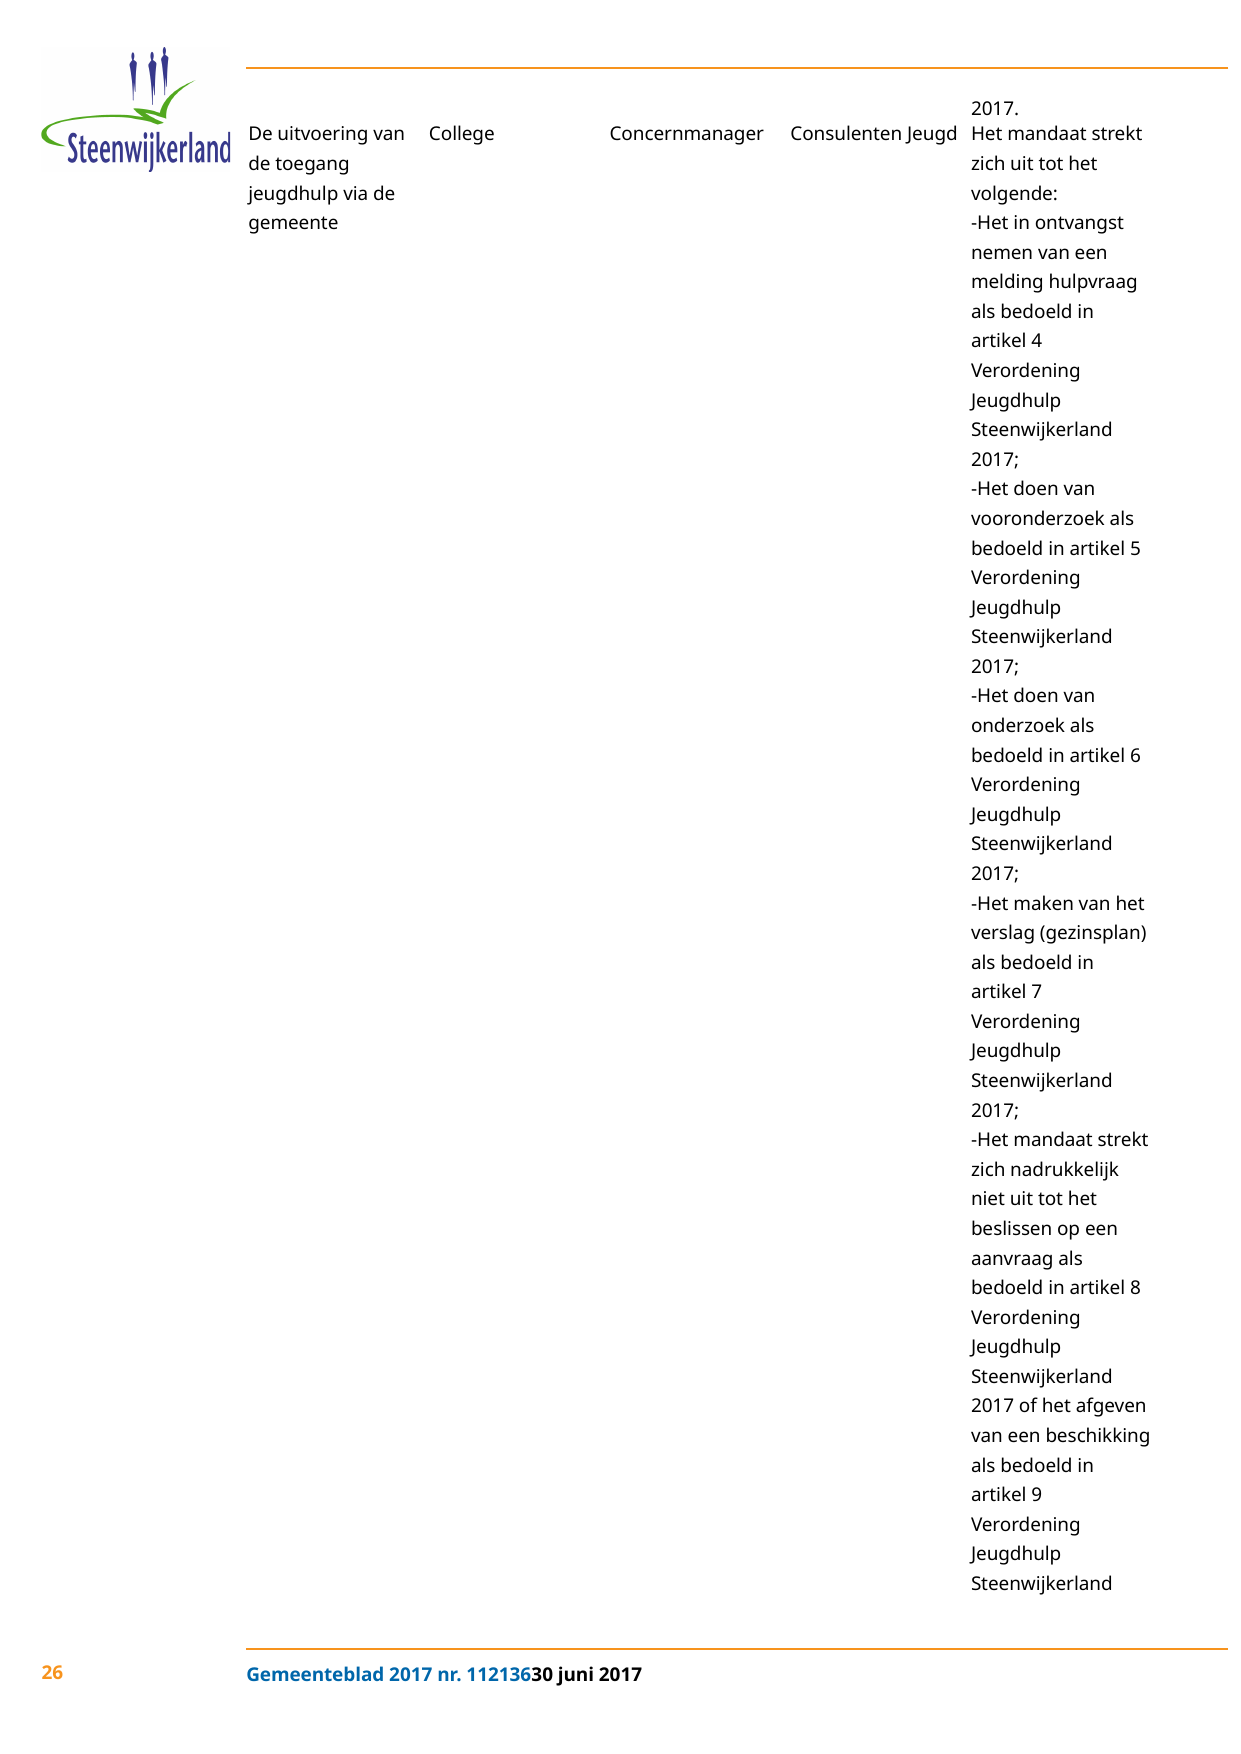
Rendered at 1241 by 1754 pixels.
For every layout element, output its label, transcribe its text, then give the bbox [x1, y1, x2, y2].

table_cell Consulenten Jeugd [790, 121, 971, 1596]
table_cell [429, 95, 609, 121]
table_cell Het mandaat strekt zich uit tot het volgende: -Het in ontvangst nemen van een melding hulpvraag als bedoeld in artikel 4 Verordening Jeugdhulp Steenwijkerland 2017; -Het doen van vooronderzoek als bedoeld in artikel 5 Verordening Jeugdhulp Steenwijkerland 2017; -Het doen van onderzoek als bedoeld in artikel 6 Verordening Jeugdhulp Steenwijkerland 2017; -Het maken van het verslag (gezinsplan) als bedoeld in artikel 7 Verordening Jeugdhulp Steenwijkerland 2017; -Het mandaat strekt zich nadrukkelijk niet uit tot het beslissen op een aanvraag als bedoeld in artikel 8 Verordening Jeugdhulp Steenwijkerland 2017 of het afgeven van een beschikking als bedoeld in artikel 9 Verordening Jeugdhulp Steenwijkerland [971, 121, 1152, 1596]
table_cell De uitvoering van de toegang jeugdhulp via de gemeente [248, 121, 429, 1596]
table_cell 2017. [971, 95, 1152, 121]
table_cell Concernmanager [609, 121, 790, 1596]
table_cell [790, 95, 971, 121]
table_cell [609, 95, 790, 121]
table_cell [248, 95, 429, 121]
table_cell College [429, 121, 609, 1596]
picture [41, 47, 231, 172]
